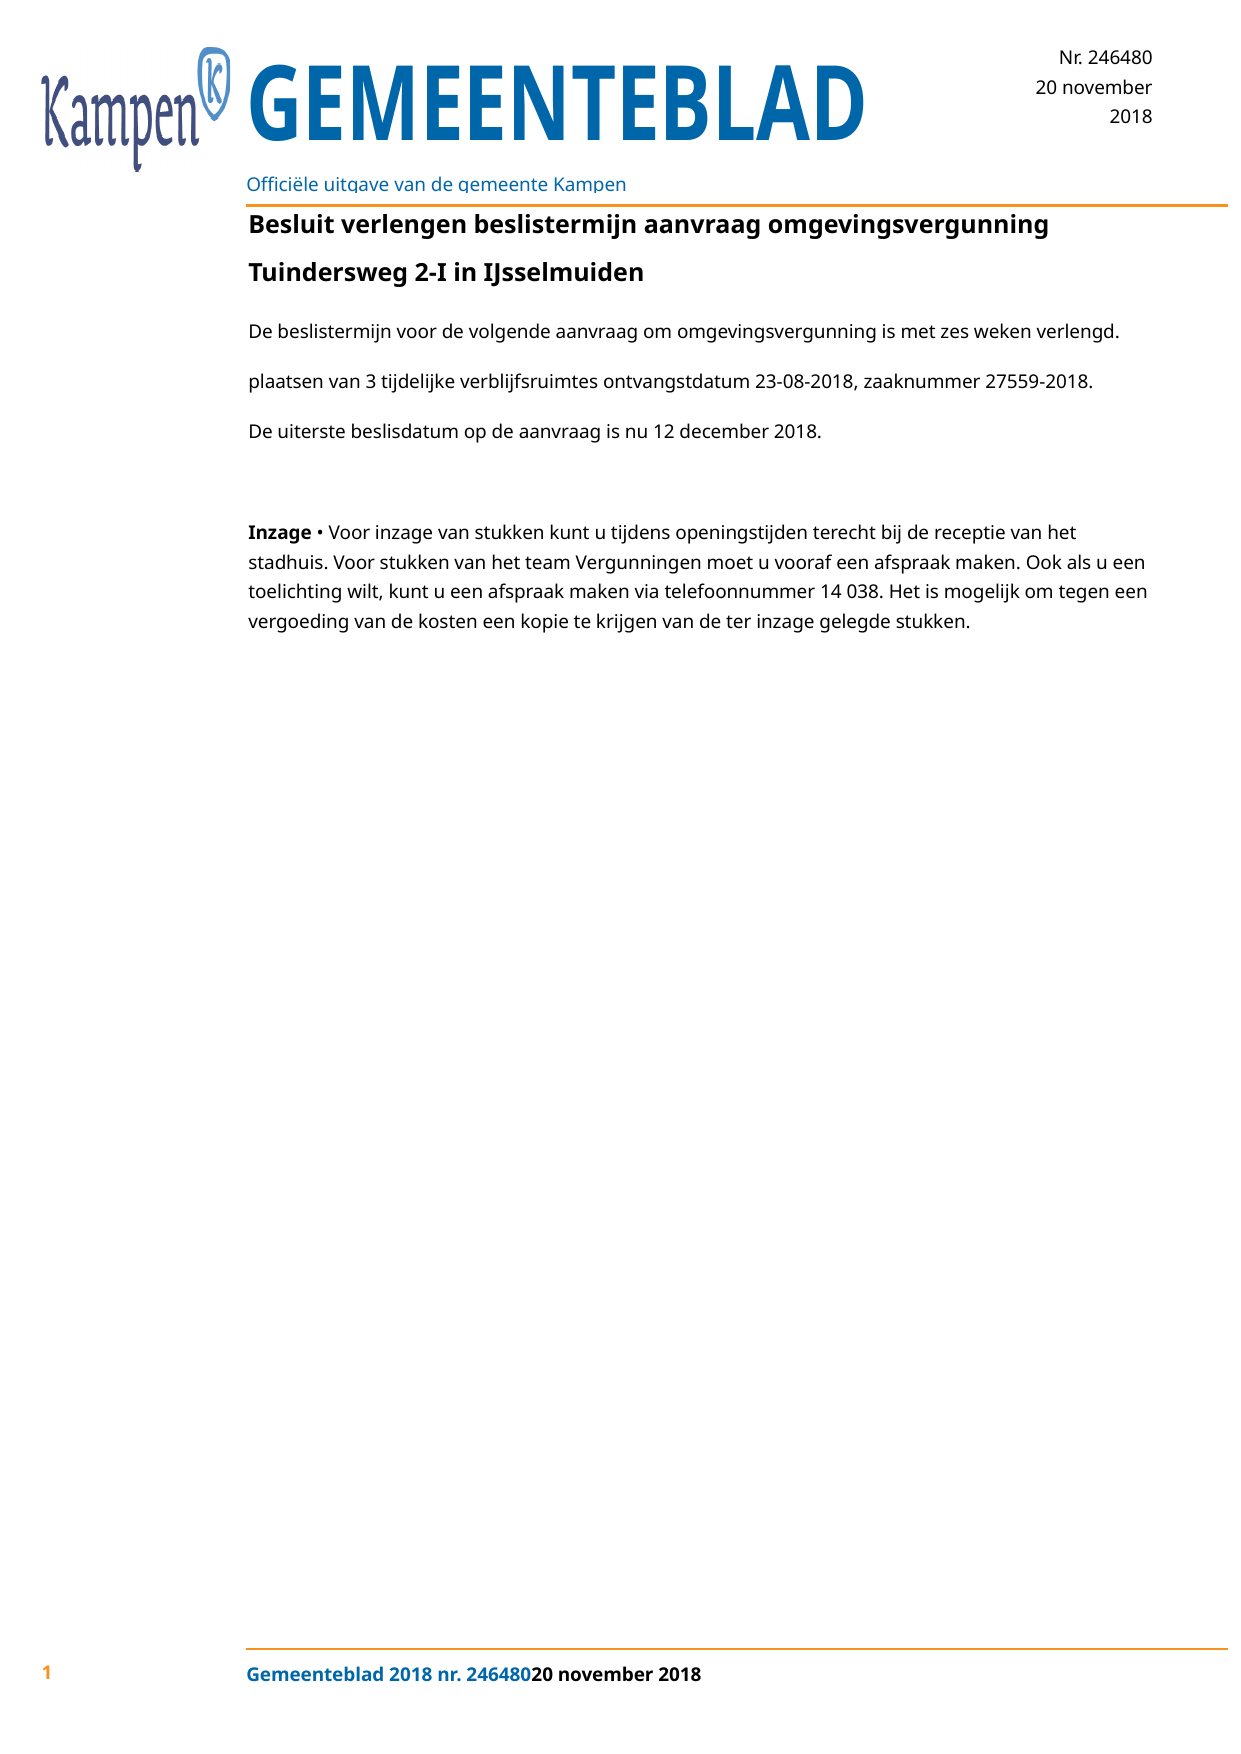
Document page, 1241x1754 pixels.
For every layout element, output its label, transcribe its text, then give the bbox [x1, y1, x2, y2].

text De uiterste beslisdatum op de aanvraag is nu 12 december 2018. [248, 419, 1152, 444]
text Inzage • Voor inzage van stukken kunt u tijdens openingstijden terecht bij de receptie van het stadhuis. Voor stukken van het team Vergunningen moet u vooraf een afspraak maken. Ook als u een toelichting wilt, kunt u een afspraak maken via telefoonnummer 14 038. Het is mogelijk om tegen een vergoeding van de kosten een kopie te krijgen van de ter inzage gelegde stukken. [248, 519, 1152, 634]
text Besluit verlengen beslistermijn aanvraag omgevingsvergunning Tuindersweg 2-I in IJsselmuiden [248, 207, 1152, 288]
picture [41, 47, 231, 172]
text plaatsen van 3 tijdelijke verblijfsruimtes ontvangstdatum 23-08-2018, zaaknummer 27559-2018. [248, 368, 1152, 394]
text De beslistermijn voor de volgende aanvraag om omgevingsvergunning is met zes weken verlengd. [248, 318, 1152, 344]
